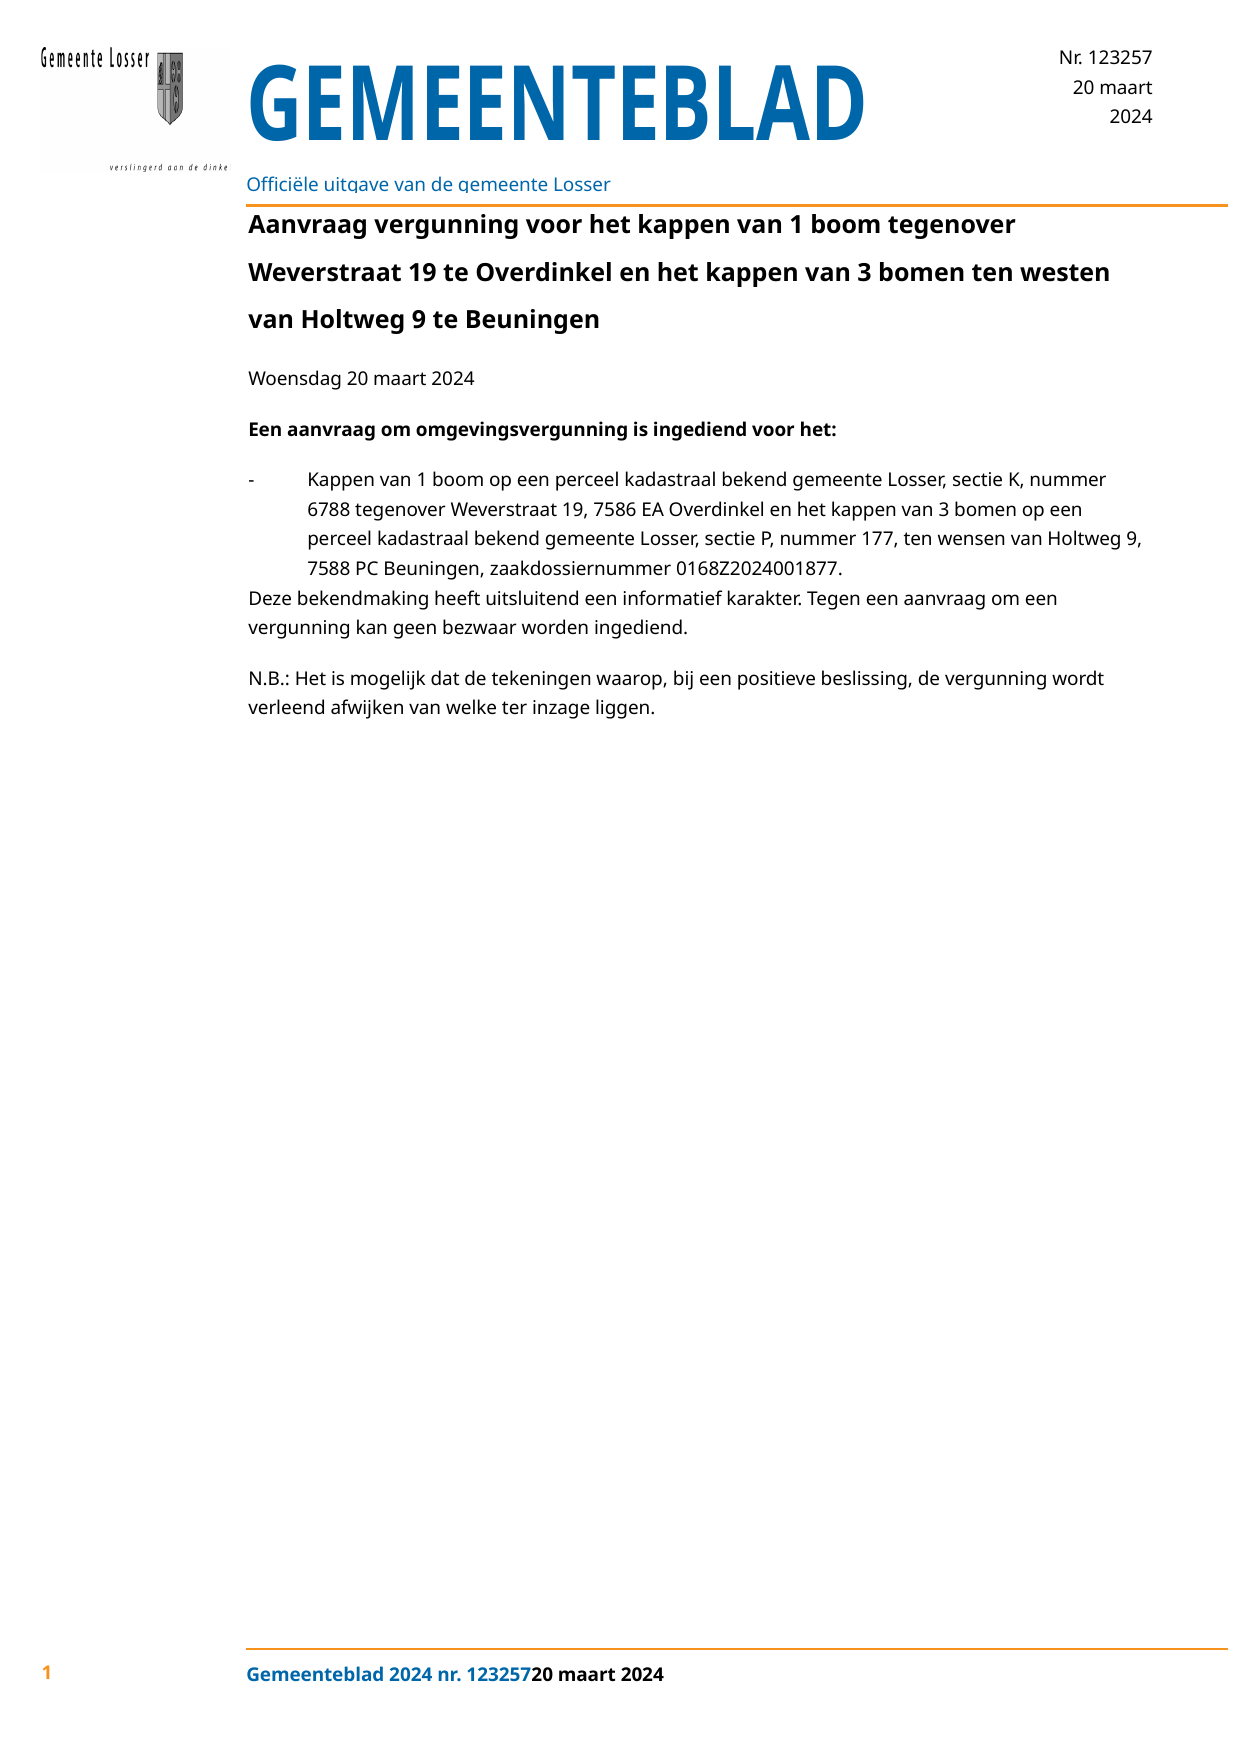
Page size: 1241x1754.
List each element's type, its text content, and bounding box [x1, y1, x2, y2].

list Kappen van 1 boom op een perceel kadastraal bekend gemeente Losser, sectie K, nummer 6788 tegenover Weverstraat 19, 7586 EA Overdinkel en het kappen van 3 bomen op een perceel kadastraal bekend gemeente Losser, sectie P, nummer 177, ten wensen van Holtweg 9, 7588 PC Beuningen, zaakdossiernummer 0168Z2024001877. [248, 466, 1152, 581]
text Deze bekendmaking heeft uitsluitend een informatief karakter. Tegen een aanvraag om een vergunning kan geen bezwaar worden ingediend. [248, 585, 1152, 640]
text N.B.: Het is mogelijk dat de tekeningen waarop, bij een positieve beslissing, de vergunning wordt verleend afwijken van welke ter inzage liggen. [248, 665, 1152, 720]
text Woensdag 20 maart 2024 [248, 366, 1152, 391]
picture [41, 47, 231, 172]
text Aanvraag vergunning voor het kappen van 1 boom tegenover Weverstraat 19 te Overdinkel en het kappen van 3 bomen ten westen van Holtweg 9 te Beuningen [248, 207, 1152, 336]
text Een aanvraag om omgevingsvergunning is ingediend voor het: [248, 416, 1152, 442]
